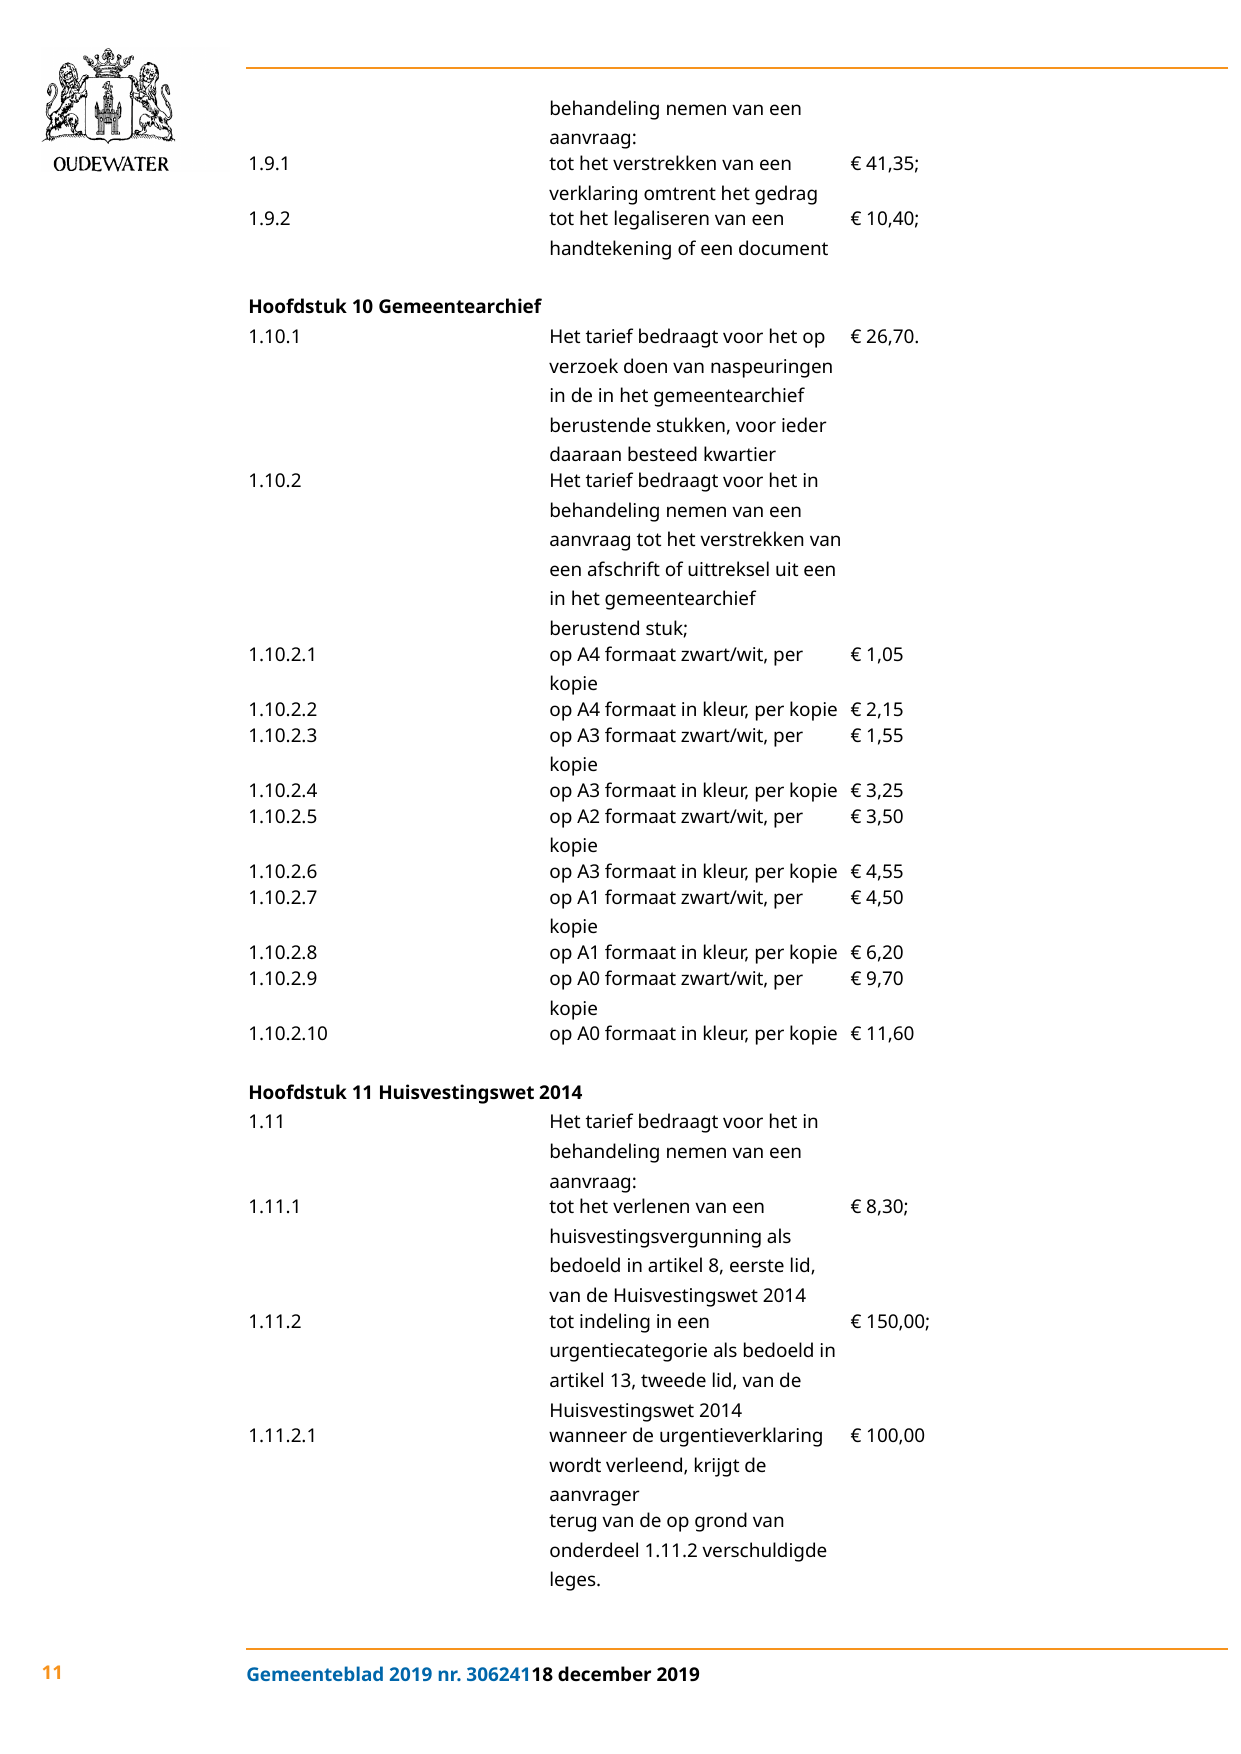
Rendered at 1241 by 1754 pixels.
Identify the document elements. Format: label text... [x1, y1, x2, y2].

table_cell op A4 formaat zwart/wit, per kopie [549, 641, 850, 696]
table_cell tot het verlenen van een huisvestingsvergunning als bedoeld in artikel 8, eerste lid, van de Huisvestingswet 2014 [549, 1194, 850, 1308]
table_cell € 4,50 [850, 884, 1152, 939]
table_header Het tarief bedraagt voor het op verzoek doen van naspeuringen in de in het gemeentearchief berustende stukken, voor ieder daaraan besteed kwartier [549, 323, 850, 467]
table_cell [850, 1508, 1152, 1592]
table_cell 1.10.2.2 [248, 696, 549, 722]
table_cell 1.9.1 [248, 150, 549, 205]
table_cell € 41,35; [850, 150, 1152, 205]
table_cell op A2 formaat zwart/wit, per kopie [549, 803, 850, 858]
table_header [248, 95, 549, 150]
table_cell op A3 formaat in kleur, per kopie [549, 777, 850, 803]
table_header behandeling nemen van een aanvraag: [549, 95, 850, 150]
table_cell € 3,50 [850, 803, 1152, 858]
table_header 1.10.1 [248, 323, 549, 467]
table_cell € 4,55 [850, 858, 1152, 884]
table_cell op A1 formaat in kleur, per kopie [549, 939, 850, 965]
table_cell 1.10.2.8 [248, 939, 549, 965]
table_cell wanneer de urgentieverklaring wordt verleend, krijgt de aanvrager [549, 1423, 850, 1507]
table_cell € 9,70 [850, 965, 1152, 1020]
table_cell € 3,25 [850, 777, 1152, 803]
table_cell 1.10.2.9 [248, 965, 549, 1020]
table_cell € 100,00 [850, 1423, 1152, 1507]
table_cell op A0 formaat zwart/wit, per kopie [549, 965, 850, 1020]
table_cell € 6,20 [850, 939, 1152, 965]
table_cell € 8,30; [850, 1194, 1152, 1308]
table_header Het tarief bedraagt voor het in behandeling nemen van een aanvraag: [549, 1109, 850, 1193]
table_cell 1.11.2 [248, 1308, 549, 1422]
table_cell 1.10.2.5 [248, 803, 549, 858]
table_cell 1.10.2.1 [248, 641, 549, 696]
table_header € 26,70. [850, 323, 1152, 467]
text Hoofdstuk 11 Huisvestingswet 2014 [248, 1079, 1152, 1105]
table_cell 1.11.1 [248, 1194, 549, 1308]
table_header [850, 95, 1152, 150]
table_cell [850, 467, 1152, 641]
table_cell € 11,60 [850, 1020, 1152, 1046]
table_cell € 10,40; [850, 205, 1152, 261]
table_cell terug van de op grond van onderdeel 1.11.2 verschuldigde leges. [549, 1508, 850, 1592]
table_header [850, 1109, 1152, 1193]
table_cell 1.10.2.7 [248, 884, 549, 939]
table_cell Het tarief bedraagt voor het in behandeling nemen van een aanvraag tot het verstrekken van een afschrift of uittreksel uit een in het gemeentearchief berustend stuk; [549, 467, 850, 641]
text Hoofdstuk 10 Gemeentearchief [248, 293, 1152, 319]
table_cell 1.10.2.4 [248, 777, 549, 803]
table_cell op A1 formaat zwart/wit, per kopie [549, 884, 850, 939]
table_cell 1.10.2.3 [248, 722, 549, 777]
table_cell 1.10.2.10 [248, 1020, 549, 1046]
table_cell 1.11.2.1 [248, 1423, 549, 1507]
table_header 1.11 [248, 1109, 549, 1193]
table_cell 1.10.2 [248, 467, 549, 641]
table_cell [248, 1508, 549, 1592]
table_cell tot indeling in een urgentiecategorie als bedoeld in artikel 13, tweede lid, van de Huisvestingswet 2014 [549, 1308, 850, 1422]
table_cell op A3 formaat zwart/wit, per kopie [549, 722, 850, 777]
table_cell tot het verstrekken van een verklaring omtrent het gedrag [549, 150, 850, 205]
table_cell op A4 formaat in kleur, per kopie [549, 696, 850, 722]
table_cell 1.10.2.6 [248, 858, 549, 884]
table_cell € 150,00; [850, 1308, 1152, 1422]
table_cell op A0 formaat in kleur, per kopie [549, 1020, 850, 1046]
picture [41, 47, 231, 172]
table_cell 1.9.2 [248, 205, 549, 261]
table_cell € 1,05 [850, 641, 1152, 696]
table_cell € 2,15 [850, 696, 1152, 722]
table_cell tot het legaliseren van een handtekening of een document [549, 205, 850, 261]
table_cell op A3 formaat in kleur, per kopie [549, 858, 850, 884]
table_cell € 1,55 [850, 722, 1152, 777]
